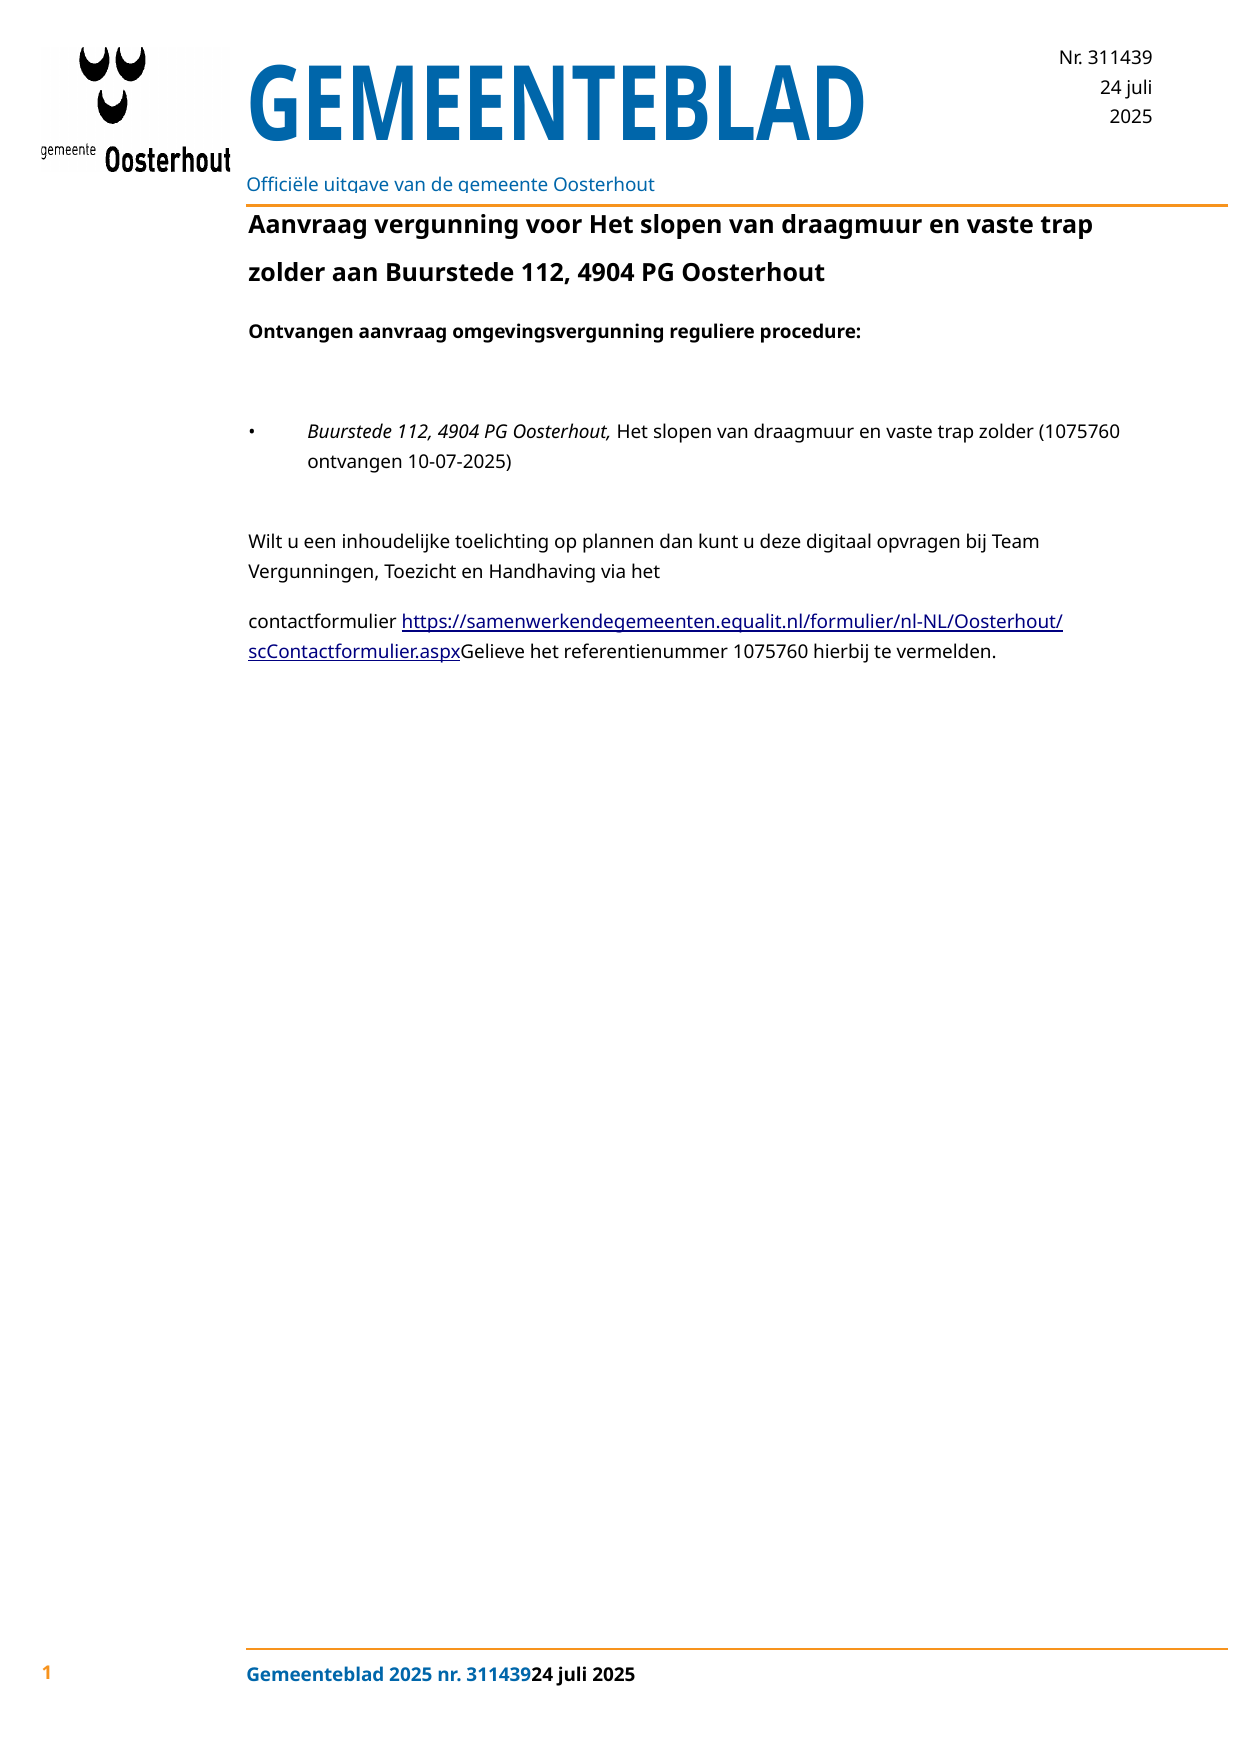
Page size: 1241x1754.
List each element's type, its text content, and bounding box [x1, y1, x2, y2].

text Wilt u een inhoudelijke toelichting op plannen dan kunt u deze digitaal opvragen bij Team Vergunningen, Toezicht en Handhaving via het [248, 528, 1152, 584]
text Ontvangen aanvraag omgevingsvergunning reguliere procedure: [248, 318, 1152, 344]
list Buurstede 112, 4904 PG Oosterhout, Het slopen van draagmuur en vaste trap zolder (1075760 ontvangen 10-07-2025) [248, 419, 1152, 474]
text Aanvraag vergunning voor Het slopen van draagmuur en vaste trap zolder aan Buurstede 112, 4904 PG Oosterhout [248, 207, 1152, 288]
text contactformulier https://samenwerkendegemeenten.equalit.nl/formulier/nl-NL/Oosterhout/scContactformulier.aspxGelieve het referentienummer 1075760 hierbij te vermelden. [248, 608, 1152, 664]
picture [41, 47, 231, 172]
